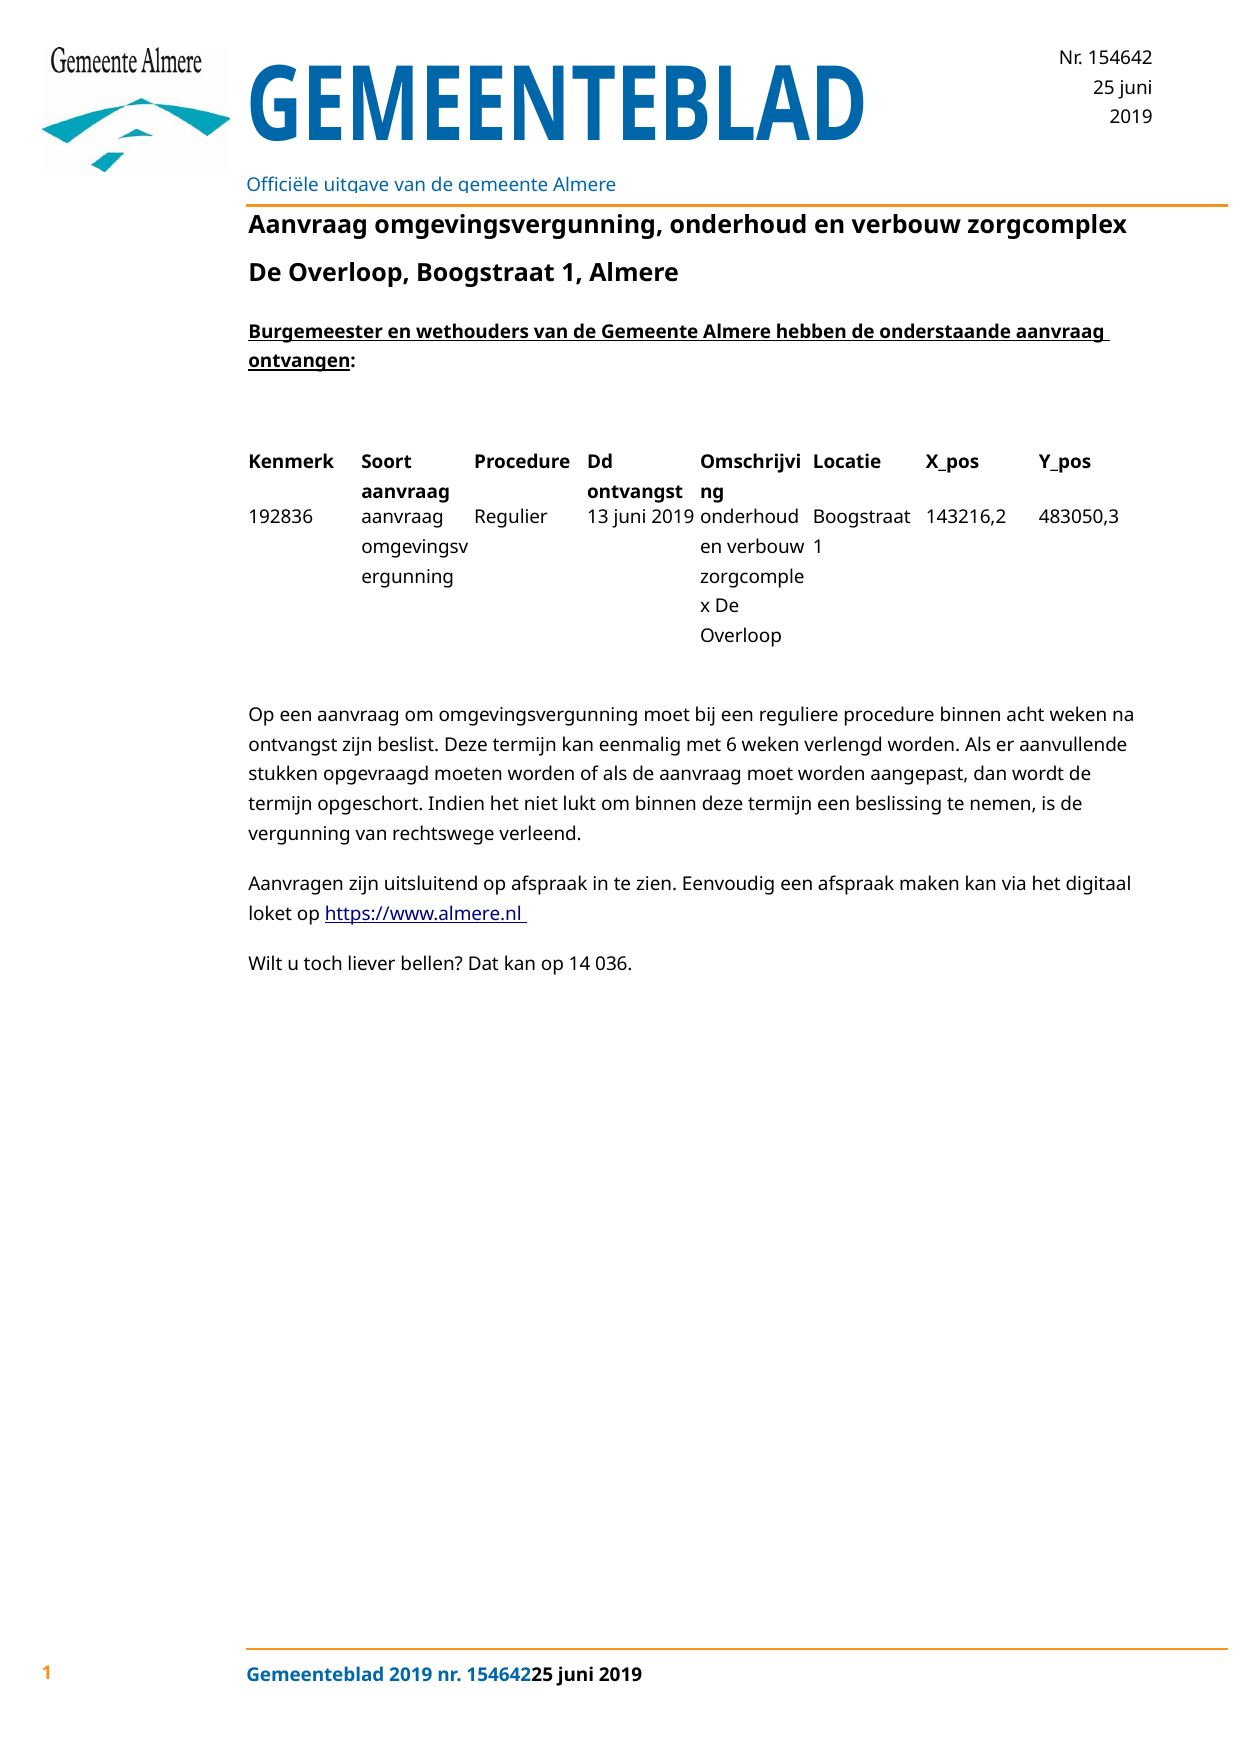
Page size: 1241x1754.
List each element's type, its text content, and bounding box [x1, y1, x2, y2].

text Aanvragen zijn uitsluitend op afspraak in te zien. Eenvoudig een afspraak maken kan via het digitaal loket op https://www.almere.nl [248, 870, 1152, 926]
table_header Procedure [474, 449, 587, 504]
text Aanvraag omgevingsvergunning, onderhoud en verbouw zorgcomplex De Overloop, Boogstraat 1, Almere [248, 207, 1152, 288]
table_header Omschrijving [700, 449, 813, 504]
picture [41, 47, 231, 172]
table_cell Regulier [474, 504, 587, 648]
table_cell 143216,2 [926, 504, 1038, 648]
table_header Locatie [813, 449, 926, 504]
text Wilt u toch liever bellen? Dat kan op 14 036. [248, 950, 1152, 976]
table_header Dd ontvangst [587, 449, 700, 504]
table_header X_pos [926, 449, 1038, 504]
table_header Soort aanvraag [361, 449, 474, 504]
table_header Kenmerk [248, 449, 361, 504]
table_cell Boogstraat 1 [813, 504, 926, 648]
table_header Y_pos [1039, 449, 1152, 504]
table_cell 483050,3 [1039, 504, 1152, 648]
text Burgemeester en wethouders van de Gemeente Almere hebben de onderstaande aanvraag ontvangen: [248, 318, 1152, 373]
table_cell onderhoud en verbouw zorgcomplex De Overloop [700, 504, 813, 648]
text Op een aanvraag om omgevingsvergunning moet bij een reguliere procedure binnen acht weken na ontvangst zijn beslist. Deze termijn kan eenmalig met 6 weken verlengd worden. Als er aanvullende stukken opgevraagd moeten worden of als de aanvraag moet worden aangepast, dan wordt de termijn opgeschort. Indien het niet lukt om binnen deze termijn een beslissing te nemen, is de vergunning van rechtswege verleend. [248, 701, 1152, 846]
table_cell aanvraag omgevingsvergunning [361, 504, 474, 648]
table_cell 13 juni 2019 [587, 504, 700, 648]
table_cell 192836 [248, 504, 361, 648]
